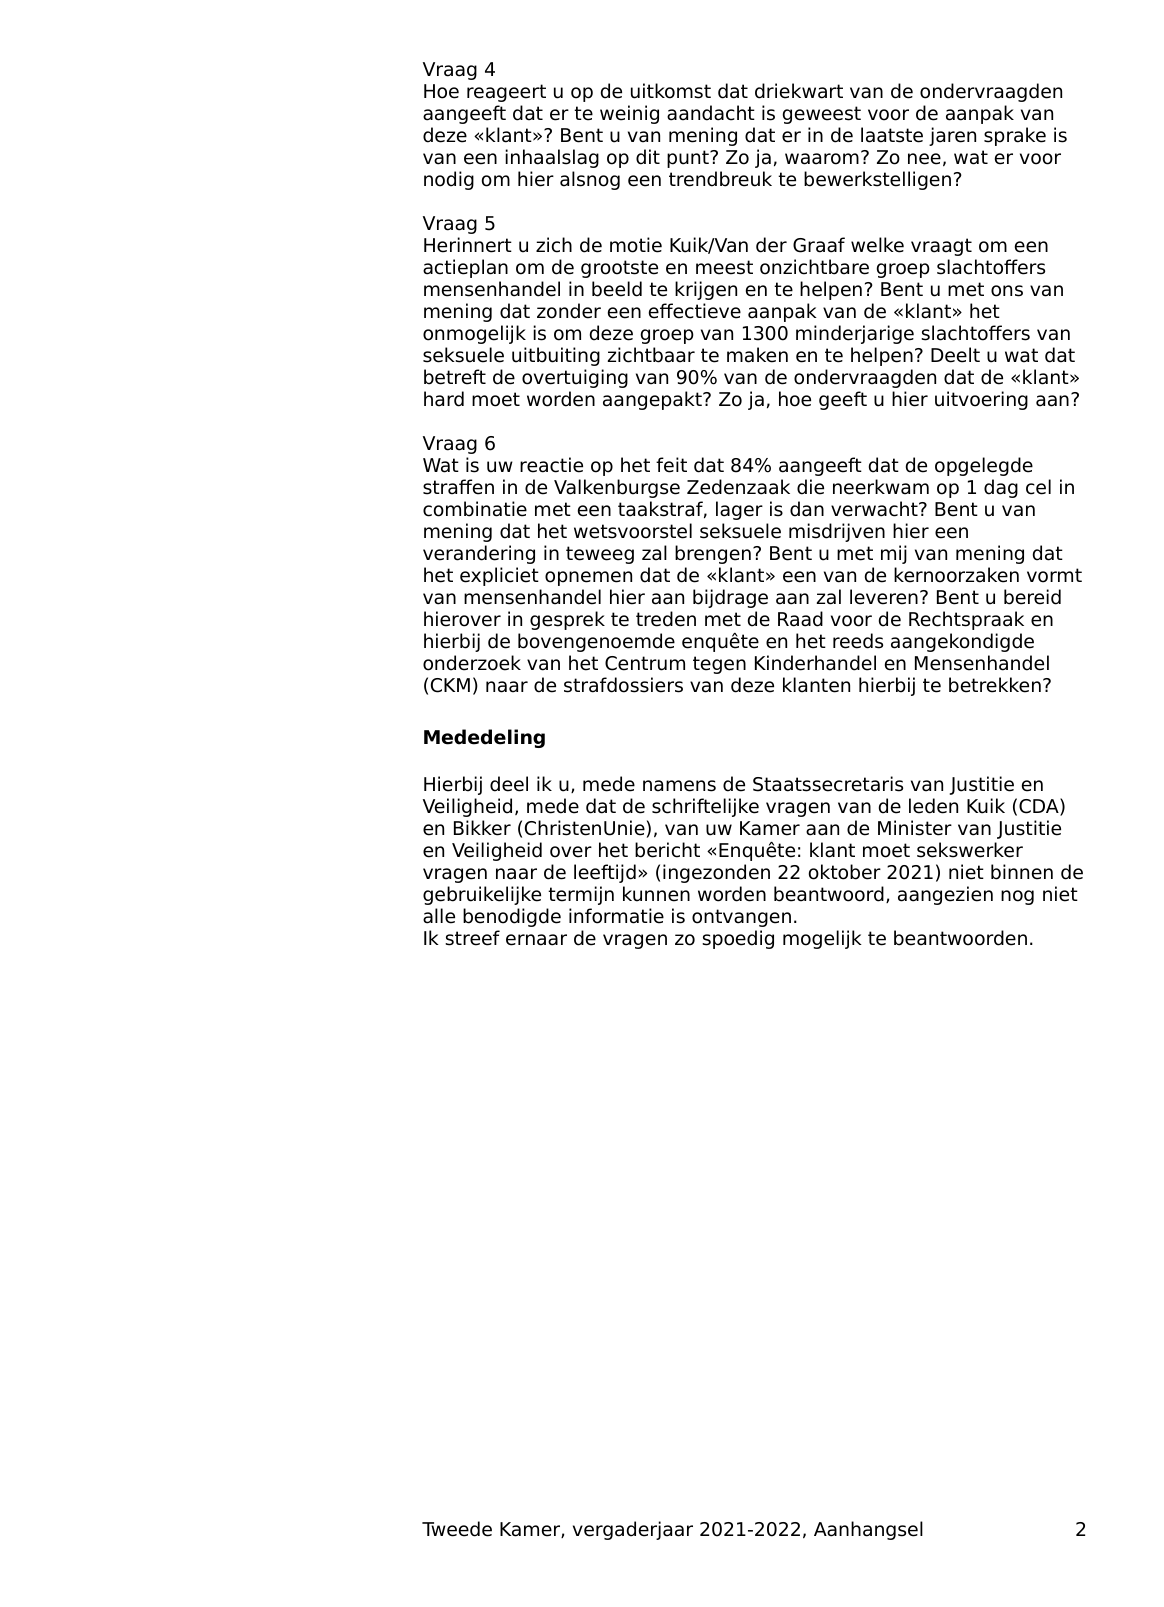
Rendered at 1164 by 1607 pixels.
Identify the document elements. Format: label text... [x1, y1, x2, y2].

text Vraag 4 [422, 59, 1087, 81]
text Herinnert u zich de motie Kuik/Van der Graaf welke vraagt om een actieplan om de grootste en meest onzichtbare groep slachtoffers mensenhandel in beeld te krijgen en te helpen? Bent u met ons van mening dat zonder een effectieve aanpak van de «klant» het onmogelijk is om deze groep van 1300 minderjarige slachtoffers van seksuele uitbuiting zichtbaar te maken en te helpen? Deelt u wat dat betreft de overtuiging van 90% van de ondervraagden dat de «klant» hard moet worden aangepakt? Zo ja, hoe geeft u hier uitvoering aan? [422, 235, 1087, 411]
text Hoe reageert u op de uitkomst dat driekwart van de ondervraagden aangeeft dat er te weinig aandacht is geweest voor de aanpak van deze «klant»? Bent u van mening dat er in de laatste jaren sprake is van een inhaalslag op dit punt? Zo ja, waarom? Zo nee, wat er voor nodig om hier alsnog een trendbreuk te bewerkstelligen? [422, 81, 1087, 191]
text Wat is uw reactie op het feit dat 84% aangeeft dat de opgelegde straffen in de Valkenburgse Zedenzaak die neerkwam op 1 dag cel in combinatie met een taakstraf, lager is dan verwacht? Bent u van mening dat het wetsvoorstel seksuele misdrijven hier een verandering in teweeg zal brengen? Bent u met mij van mening dat het expliciet opnemen dat de «klant» een van de kernoorzaken vormt van mensenhandel hier aan bijdrage aan zal leveren? Bent u bereid hierover in gesprek te treden met de Raad voor de Rechtspraak en hierbij de bovengenoemde enquête en het reeds aangekondigde onderzoek van het Centrum tegen Kinderhandel en Mensenhandel (CKM) naar de strafdossiers van deze klanten hierbij te betrekken? [422, 455, 1087, 697]
text Ik streef ernaar de vragen zo spoedig mogelijk te beantwoorden. [422, 928, 1087, 950]
subtitle Mededeling [422, 727, 1087, 749]
text Vraag 6 [422, 433, 1087, 455]
text Hierbij deel ik u, mede namens de Staatssecretaris van Justitie en Veiligheid, mede dat de schriftelijke vragen van de leden Kuik (CDA) en Bikker (ChristenUnie), van uw Kamer aan de Minister van Justitie en Veiligheid over het bericht «Enquête: klant moet sekswerker vragen naar de leeftijd» (ingezonden 22 oktober 2021) niet binnen de gebruikelijke termijn kunnen worden beantwoord, aangezien nog niet alle benodigde informatie is ontvangen. [422, 774, 1087, 928]
text Vraag 5 [422, 213, 1087, 235]
